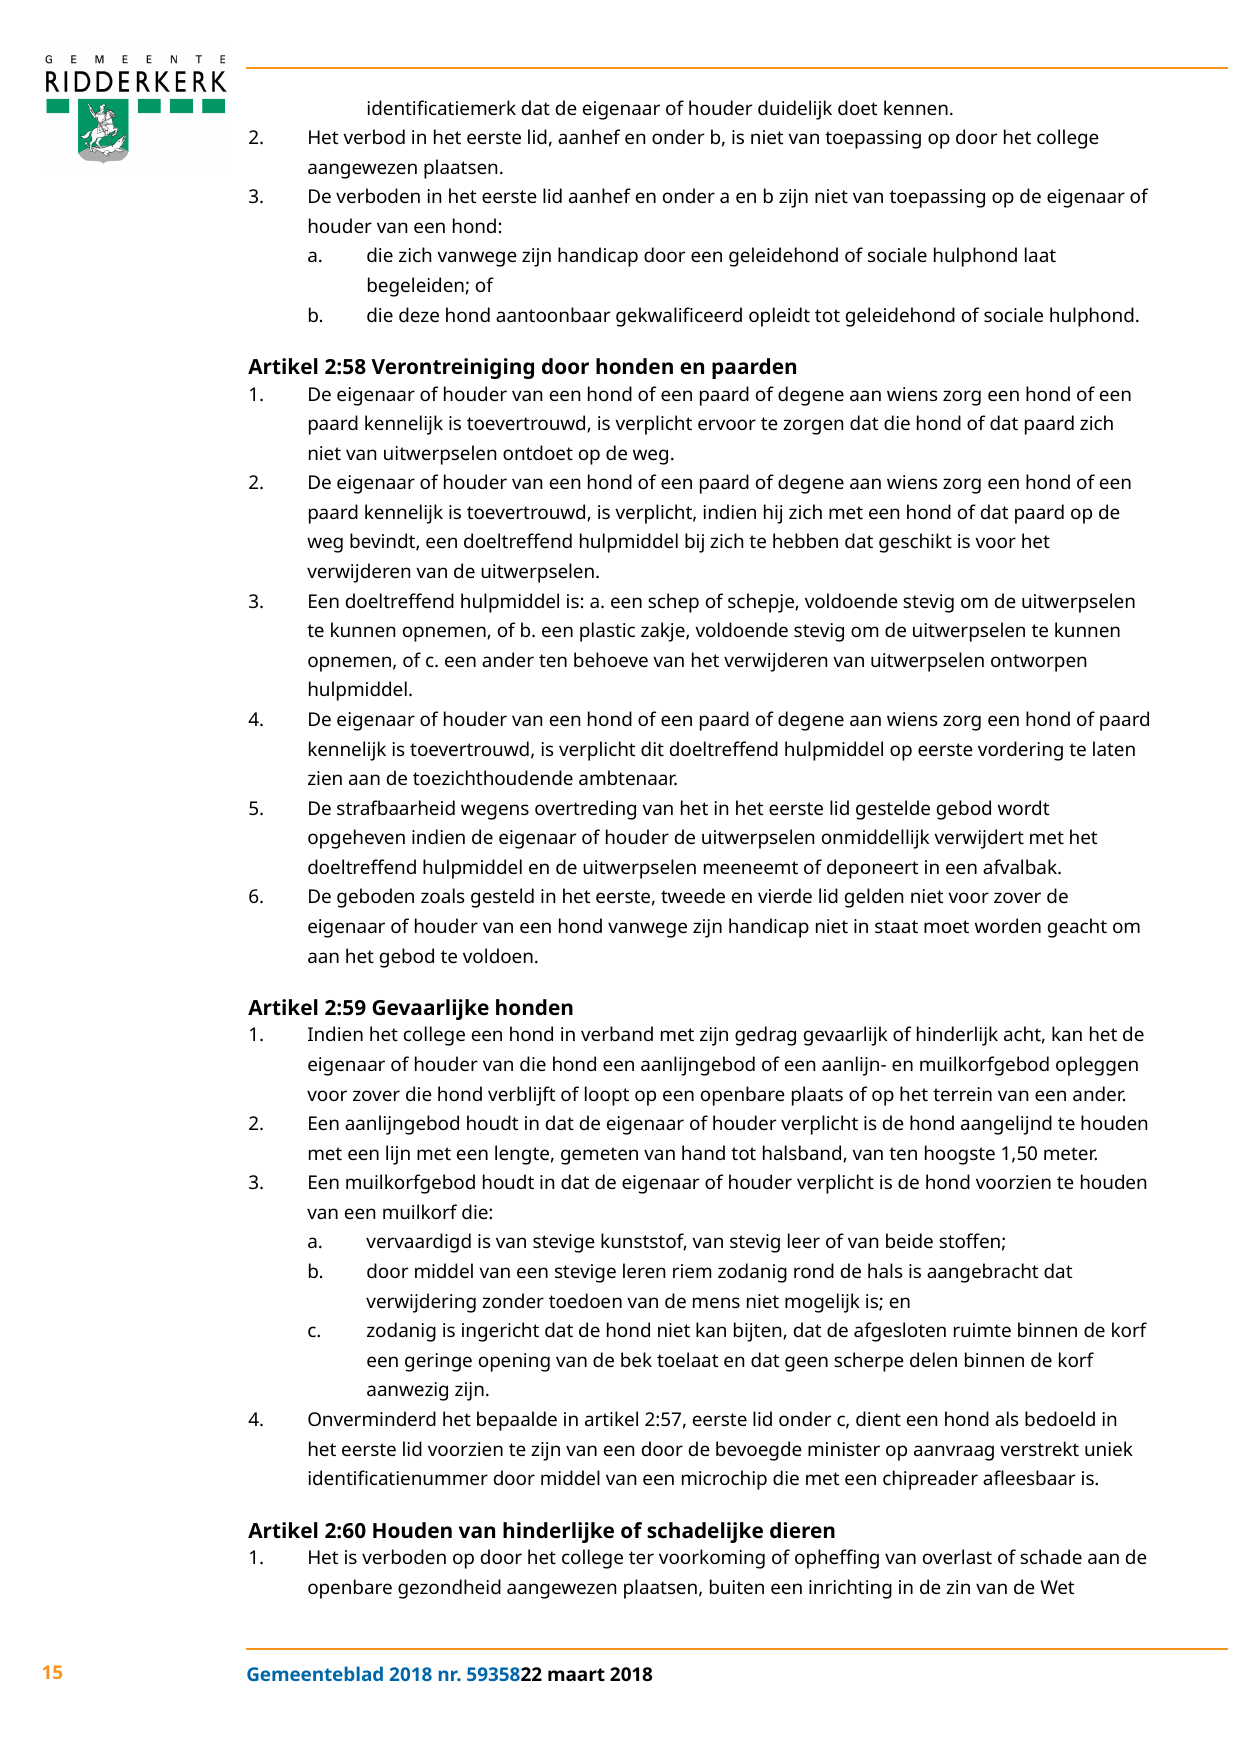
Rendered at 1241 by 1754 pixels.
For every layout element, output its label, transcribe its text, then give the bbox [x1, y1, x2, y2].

list Indien het college een hond in verband met zijn gedrag gevaarlijk of hinderlijk acht, kan het de eigenaar of houder van die hond een aanlijngebod of een aanlijn- en muilkorfgebod opleggen voor zover die hond verblijft of loopt op een openbare plaats of op het terrein van een ander. [248, 1022, 1152, 1107]
list De strafbaarheid wegens overtreding van het in het eerste lid gestelde gebod wordt opgeheven indien de eigenaar of houder de uitwerpselen onmiddellijk verwijdert met het doeltreffend hulpmiddel en de uitwerpselen meeneemt of deponeert in een afvalbak. [248, 795, 1152, 880]
list Een aanlijngebod houdt in dat de eigenaar of houder verplicht is de hond aangelijnd te houden met een lijn met een lengte, gemeten van hand tot halsband, van ten hoogste 1,50 meter. [248, 1110, 1152, 1166]
list De geboden zoals gesteld in het eerste, tweede en vierde lid gelden niet voor zover de eigenaar of houder van een hond vanwege zijn handicap niet in staat moet worden geacht om aan het gebod te voldoen. [248, 884, 1152, 968]
list Het verbod in het eerste lid, aanhef en onder b, is niet van toepassing op door het college aangewezen plaatsen. [248, 124, 1152, 180]
text Artikel 2:59 Gevaarlijke honden [248, 993, 1152, 1022]
list vervaardigd is van stevige kunststof, van stevig leer of van beide stoffen; [307, 1229, 1152, 1254]
list Het is verboden op door het college ter voorkoming of opheffing van overlast of schade aan de openbare gezondheid aangewezen plaatsen, buiten een inrichting in de zin van de Wet [248, 1544, 1152, 1599]
list De eigenaar of houder van een hond of een paard of degene aan wiens zorg een hond of paard kennelijk is toevertrouwd, is verplicht dit doeltreffend hulpmiddel op eerste vordering te laten zien aan de toezichthoudende ambtenaar. [248, 706, 1152, 791]
list die zich vanwege zijn handicap door een geleidehond of sociale hulphond laat begeleiden; of [307, 243, 1152, 298]
list De eigenaar of houder van een hond of een paard of degene aan wiens zorg een hond of een paard kennelijk is toevertrouwd, is verplicht, indien hij zich met een hond of dat paard op de weg bevindt, een doeltreffend hulpmiddel bij zich te hebben dat geschikt is voor het verwijderen van de uitwerpselen. [248, 469, 1152, 584]
list De eigenaar of houder van een hond of een paard of degene aan wiens zorg een hond of een paard kennelijk is toevertrouwd, is verplicht ervoor te zorgen dat die hond of dat paard zich niet van uitwerpselen ontdoet op de weg. [248, 381, 1152, 466]
list die deze hond aantoonbaar gekwalificeerd opleidt tot geleidehond of sociale hulphond. [307, 302, 1152, 328]
list door middel van een stevige leren riem zodanig rond de hals is aangebracht dat verwijdering zonder toedoen van de mens niet mogelijk is; en [307, 1258, 1152, 1314]
list Een muilkorfgebod houdt in dat de eigenaar of houder verplicht is de hond voorzien te houden van een muilkorf die: [248, 1169, 1152, 1225]
list Onverminderd het bepaalde in artikel 2:57, eerste lid onder c, dient een hond als bedoeld in het eerste lid voorzien te zijn van een door de bevoegde minister op aanvraag verstrekt uniek identificatienummer door middel van een microchip die met een chipreader afleesbaar is. [248, 1406, 1152, 1491]
list identificatiemerk dat de eigenaar of houder duidelijk doet kennen. [307, 95, 1152, 121]
text Artikel 2:58 Verontreiniging door honden en paarden [248, 352, 1152, 381]
picture [41, 47, 231, 172]
list Een doeltreffend hulpmiddel is: a. een schep of schepje, voldoende stevig om de uitwerpselen te kunnen opnemen, of b. een plastic zakje, voldoende stevig om de uitwerpselen te kunnen opnemen, of c. een ander ten behoeve van het verwijderen van uitwerpselen ontworpen hulpmiddel. [248, 588, 1152, 702]
text Artikel 2:60 Houden van hinderlijke of schadelijke dieren [248, 1516, 1152, 1544]
list De verboden in het eerste lid aanhef en onder a en b zijn niet van toepassing op de eigenaar of houder van een hond: [248, 183, 1152, 239]
list zodanig is ingericht dat de hond niet kan bijten, dat de afgesloten ruimte binnen de korf een geringe opening van de bek toelaat en dat geen scherpe delen binnen de korf aanwezig zijn. [307, 1317, 1152, 1402]
